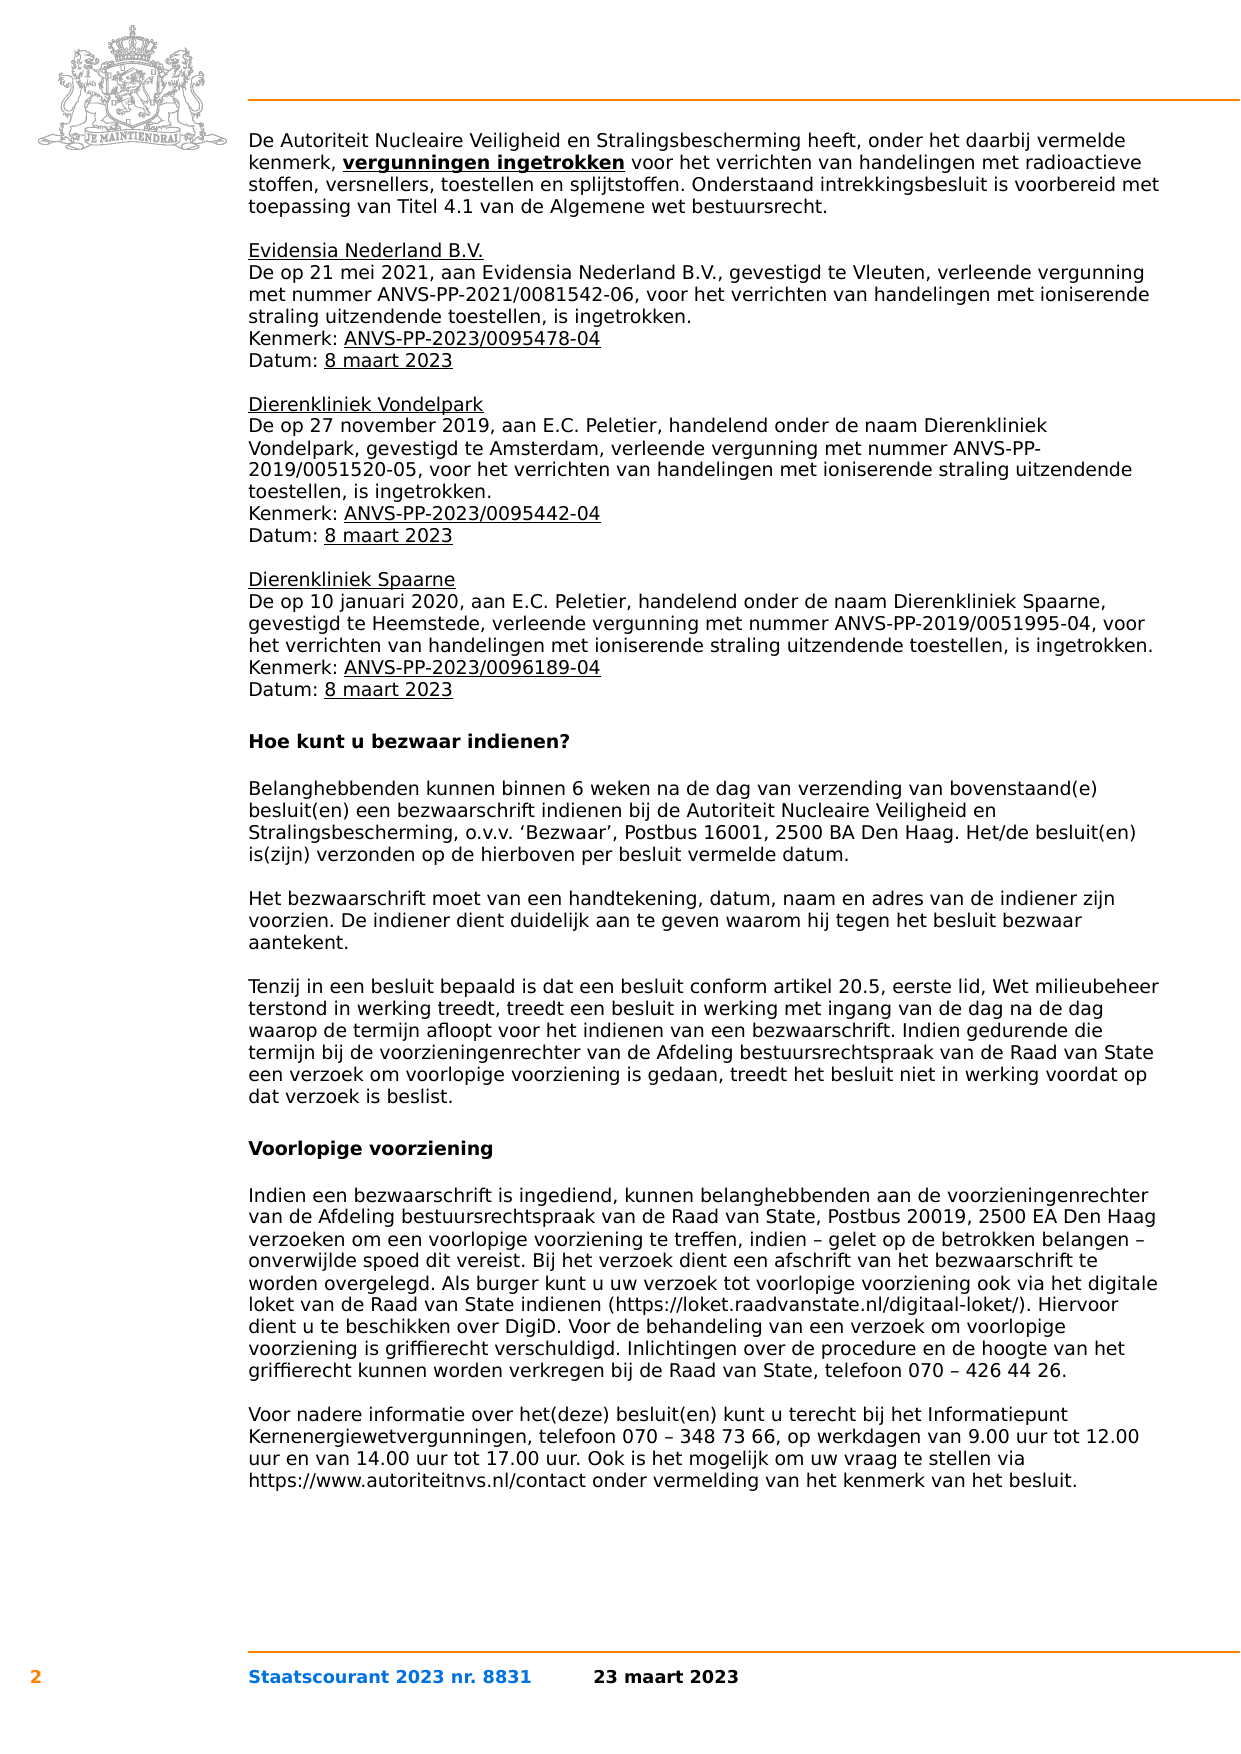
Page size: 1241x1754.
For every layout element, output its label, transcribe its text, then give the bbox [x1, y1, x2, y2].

text Voor nadere informatie over het(deze) besluit(en) kunt u terecht bij het Informatiepunt Kernenergiewetvergunningen, telefoon 070 – 348 73 66, op werkdagen van 9.00 uur tot 12.00 uur en van 14.00 uur tot 17.00 uur. Ook is het mogelijk om uw vraag te stellen via https://www.autoriteitnvs.nl/contact onder vermelding van het kenmerk van het besluit. [248, 1404, 1163, 1492]
text Datum: 8 maart 2023 [248, 349, 1163, 372]
text Indien een bezwaarschrift is ingediend, kunnen belanghebbenden aan de voorzieningenrechter van de Afdeling bestuursrechtspraak van de Raad van State, Postbus 20019, 2500 EA Den Haag verzoeken om een voorlopige voorziening te treffen, indien – gelet op de betrokken belangen – onverwijlde spoed dit vereist. Bij het verzoek dient een afschrift van het bezwaarschrift te worden overgelegd. Als burger kunt u uw verzoek tot voorlopige voorziening ook via het digitale loket van de Raad van State indienen (https://loket.raadvanstate.nl/digitaal-loket/). Hiervoor dient u te beschikken over DigiD. Voor de behandeling van een verzoek om voorlopige voorziening is griffierecht verschuldigd. Inlichtingen over de procedure en de hoogte van het griffierecht kunnen worden verkregen bij de Raad van State, telefoon 070 – 426 44 26. [248, 1184, 1163, 1382]
text Kenmerk: ANVS-PP-2023/0096189-04 [248, 657, 1163, 679]
subtitle Voorlopige voorziening [248, 1137, 1163, 1159]
text Het bezwaarschrift moet van een handtekening, datum, naam en adres van de indiener zijn voorzien. De indiener dient duidelijk aan te geven waarom hij tegen het besluit bezwaar aantekent. [248, 888, 1163, 954]
picture [38, 25, 227, 150]
text Tenzij in een besluit bepaald is dat een besluit conform artikel 20.5, eerste lid, Wet milieubeheer terstond in werking treedt, treedt een besluit in werking met ingang van de dag na de dag waarop de termijn afloopt voor het indienen van een bezwaarschrift. Indien gedurende die termijn bij de voorzieningenrechter van de Afdeling bestuursrechtspraak van de Raad van State een verzoek om voorlopige voorziening is gedaan, treedt het besluit niet in werking voordat op dat verzoek is beslist. [248, 976, 1163, 1107]
text De op 10 januari 2020, aan E.C. Peletier, handelend onder de naam Dierenkliniek Spaarne, gevestigd te Heemstede, verleende vergunning met nummer ANVS-PP-2019/0051995-04, voor het verrichten van handelingen met ioniserende straling uitzendende toestellen, is ingetrokken. [248, 591, 1163, 657]
text Datum: 8 maart 2023 [248, 525, 1163, 547]
text Belanghebbenden kunnen binnen 6 weken na de dag van verzending van bovenstaand(e) besluit(en) een bezwaarschrift indienen bij de Autoriteit Nucleaire Veiligheid en Stralingsbescherming, o.v.v. ‘Bezwaar’, Postbus 16001, 2500 BA Den Haag. Het/de besluit(en) is(zijn) verzonden op de hierboven per besluit vermelde datum. [248, 778, 1163, 866]
text Dierenkliniek Vondelpark [248, 393, 1163, 415]
text Kenmerk: ANVS-PP-2023/0095442-04 [248, 503, 1163, 525]
text Dierenkliniek Spaarne [248, 569, 1163, 591]
text Datum: 8 maart 2023 [248, 679, 1163, 701]
subtitle Hoe kunt u bezwaar indienen? [248, 731, 1163, 753]
text De op 27 november 2019, aan E.C. Peletier, handelend onder de naam Dierenkliniek Vondelpark, gevestigd te Amsterdam, verleende vergunning met nummer ANVS-PP-2019/0051520-05, voor het verrichten van handelingen met ioniserende straling uitzendende toestellen, is ingetrokken. [248, 415, 1163, 503]
text De Autoriteit Nucleaire Veiligheid en Stralingsbescherming heeft, onder het daarbij vermelde kenmerk, vergunningen ingetrokken voor het verrichten van handelingen met radioactieve stoffen, versnellers, toestellen en splijtstoffen. Onderstaand intrekkingsbesluit is voorbereid met toepassing van Titel 4.1 van de Algemene wet bestuursrecht. [248, 130, 1163, 218]
text De op 21 mei 2021, aan Evidensia Nederland B.V., gevestigd te Vleuten, verleende vergunning met nummer ANVS-PP-2021/0081542-06, voor het verrichten van handelingen met ioniserende straling uitzendende toestellen, is ingetrokken. [248, 262, 1163, 328]
text Evidensia Nederland B.V. [248, 240, 1163, 262]
text Kenmerk: ANVS-PP-2023/0095478-04 [248, 328, 1163, 349]
